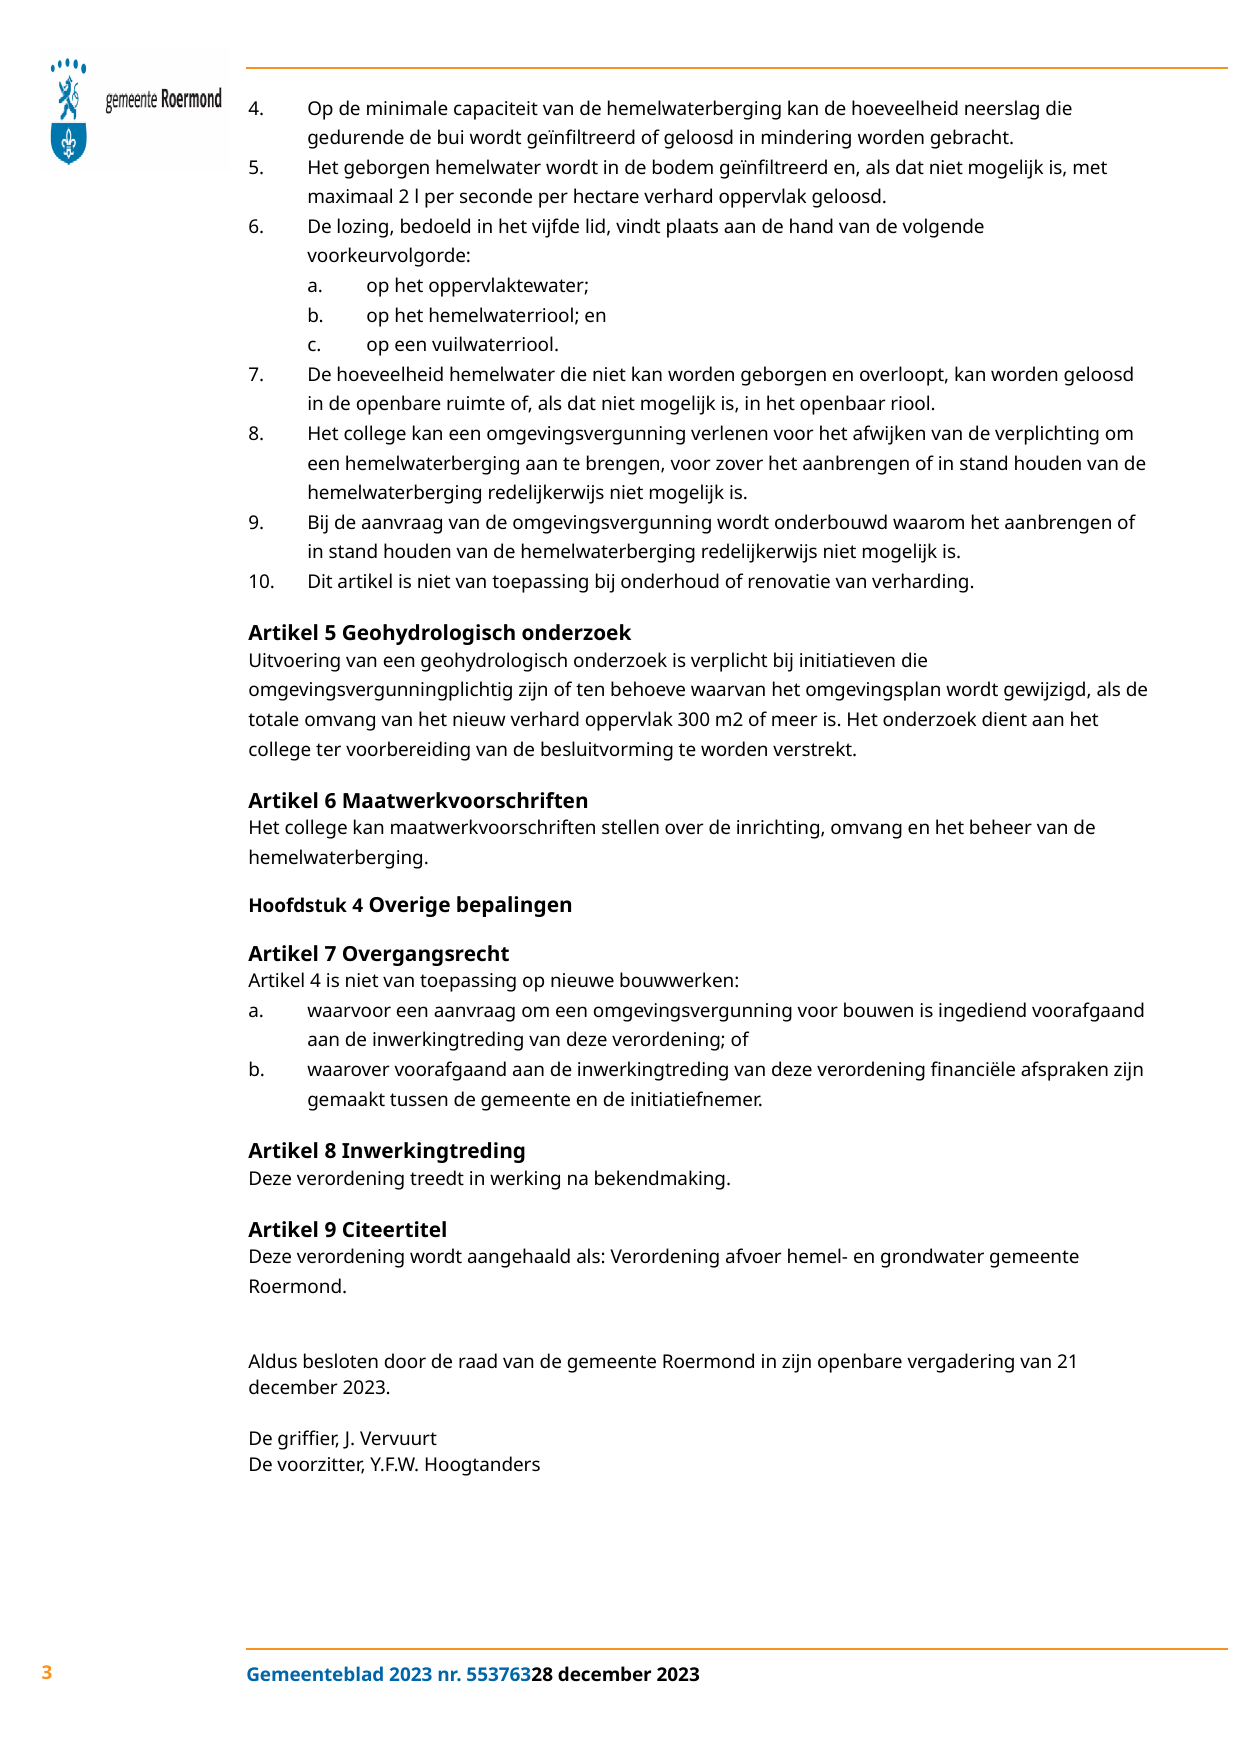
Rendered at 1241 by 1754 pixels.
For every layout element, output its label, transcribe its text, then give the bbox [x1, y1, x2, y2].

list Bij de aanvraag van de omgevingsvergunning wordt onderbouwd waarom het aanbrengen of in stand houden van de hemelwaterberging redelijkerwijs niet mogelijk is. [248, 509, 1152, 564]
text Uitvoering van een geohydrologisch onderzoek is verplicht bij initiatieven die omgevingsvergunningplichtig zijn of ten behoeve waarvan het omgevingsplan wordt gewijzigd, als de totale omvang van het nieuw verhard oppervlak 300 m2 of meer is. Het onderzoek dient aan het college ter voorbereiding van de besluitvorming te worden verstrekt. [248, 647, 1152, 761]
text Artikel 7 Overgangsrecht [248, 939, 1152, 967]
list Dit artikel is niet van toepassing bij onderhoud of renovatie van verharding. [248, 568, 1152, 594]
list Op de minimale capaciteit van de hemelwaterberging kan de hoeveelheid neerslag die gedurende de bui wordt geïnfiltreerd of geloosd in mindering worden gebracht. [248, 95, 1152, 150]
text De voorzitter, Y.F.W. Hoogtanders [248, 1451, 1152, 1477]
list Het college kan een omgevingsvergunning verlenen voor het afwijken van de verplichting om een hemelwaterberging aan te brengen, voor zover het aanbrengen of in stand houden van de hemelwaterberging redelijkerwijs niet mogelijk is. [248, 420, 1152, 505]
list waarover voorafgaand aan de inwerkingtreding van deze verordening financiële afspraken zijn gemaakt tussen de gemeente en de initiatiefnemer. [248, 1056, 1152, 1112]
list op het hemelwaterriool; en [307, 302, 1152, 328]
text Deze verordening treedt in werking na bekendmaking. [248, 1165, 1152, 1190]
picture [41, 47, 231, 172]
text Artikel 9 Citeertitel [248, 1215, 1152, 1243]
list De lozing, bedoeld in het vijfde lid, vindt plaats aan de hand van de volgende voorkeurvolgorde: [248, 213, 1152, 268]
text Het college kan maatwerkvoorschriften stellen over de inrichting, omvang en het beheer van de hemelwaterberging. [248, 814, 1152, 870]
text Artikel 6 Maatwerkvoorschriften [248, 786, 1152, 814]
list op een vuilwaterriool. [307, 331, 1152, 357]
text Deze verordening wordt aangehaald als: Verordening afvoer hemel- en grondwater gemeente Roermond. [248, 1243, 1152, 1299]
text Artikel 4 is niet van toepassing op nieuwe bouwwerken: [248, 967, 1152, 993]
text Aldus besloten door de raad van de gemeente Roermond in zijn openbare vergadering van 21 december 2023. [248, 1348, 1152, 1400]
list op het oppervlaktewater; [307, 272, 1152, 298]
text De griffier, J. Vervuurt [248, 1426, 1152, 1451]
list waarvoor een aanvraag om een omgevingsvergunning voor bouwen is ingediend voorafgaand aan de inwerkingtreding van deze verordening; of [248, 997, 1152, 1052]
list De hoeveelheid hemelwater die niet kan worden geborgen en overloopt, kan worden geloosd in de openbare ruimte of, als dat niet mogelijk is, in het openbaar riool. [248, 361, 1152, 416]
text Hoofdstuk 4 Overige bepalingen [248, 890, 1152, 918]
list Het geborgen hemelwater wordt in de bodem geïnfiltreerd en, als dat niet mogelijk is, met maximaal 2 l per seconde per hectare verhard oppervlak geloosd. [248, 154, 1152, 209]
text Artikel 8 Inwerkingtreding [248, 1136, 1152, 1165]
text Artikel 5 Geohydrologisch onderzoek [248, 618, 1152, 647]
